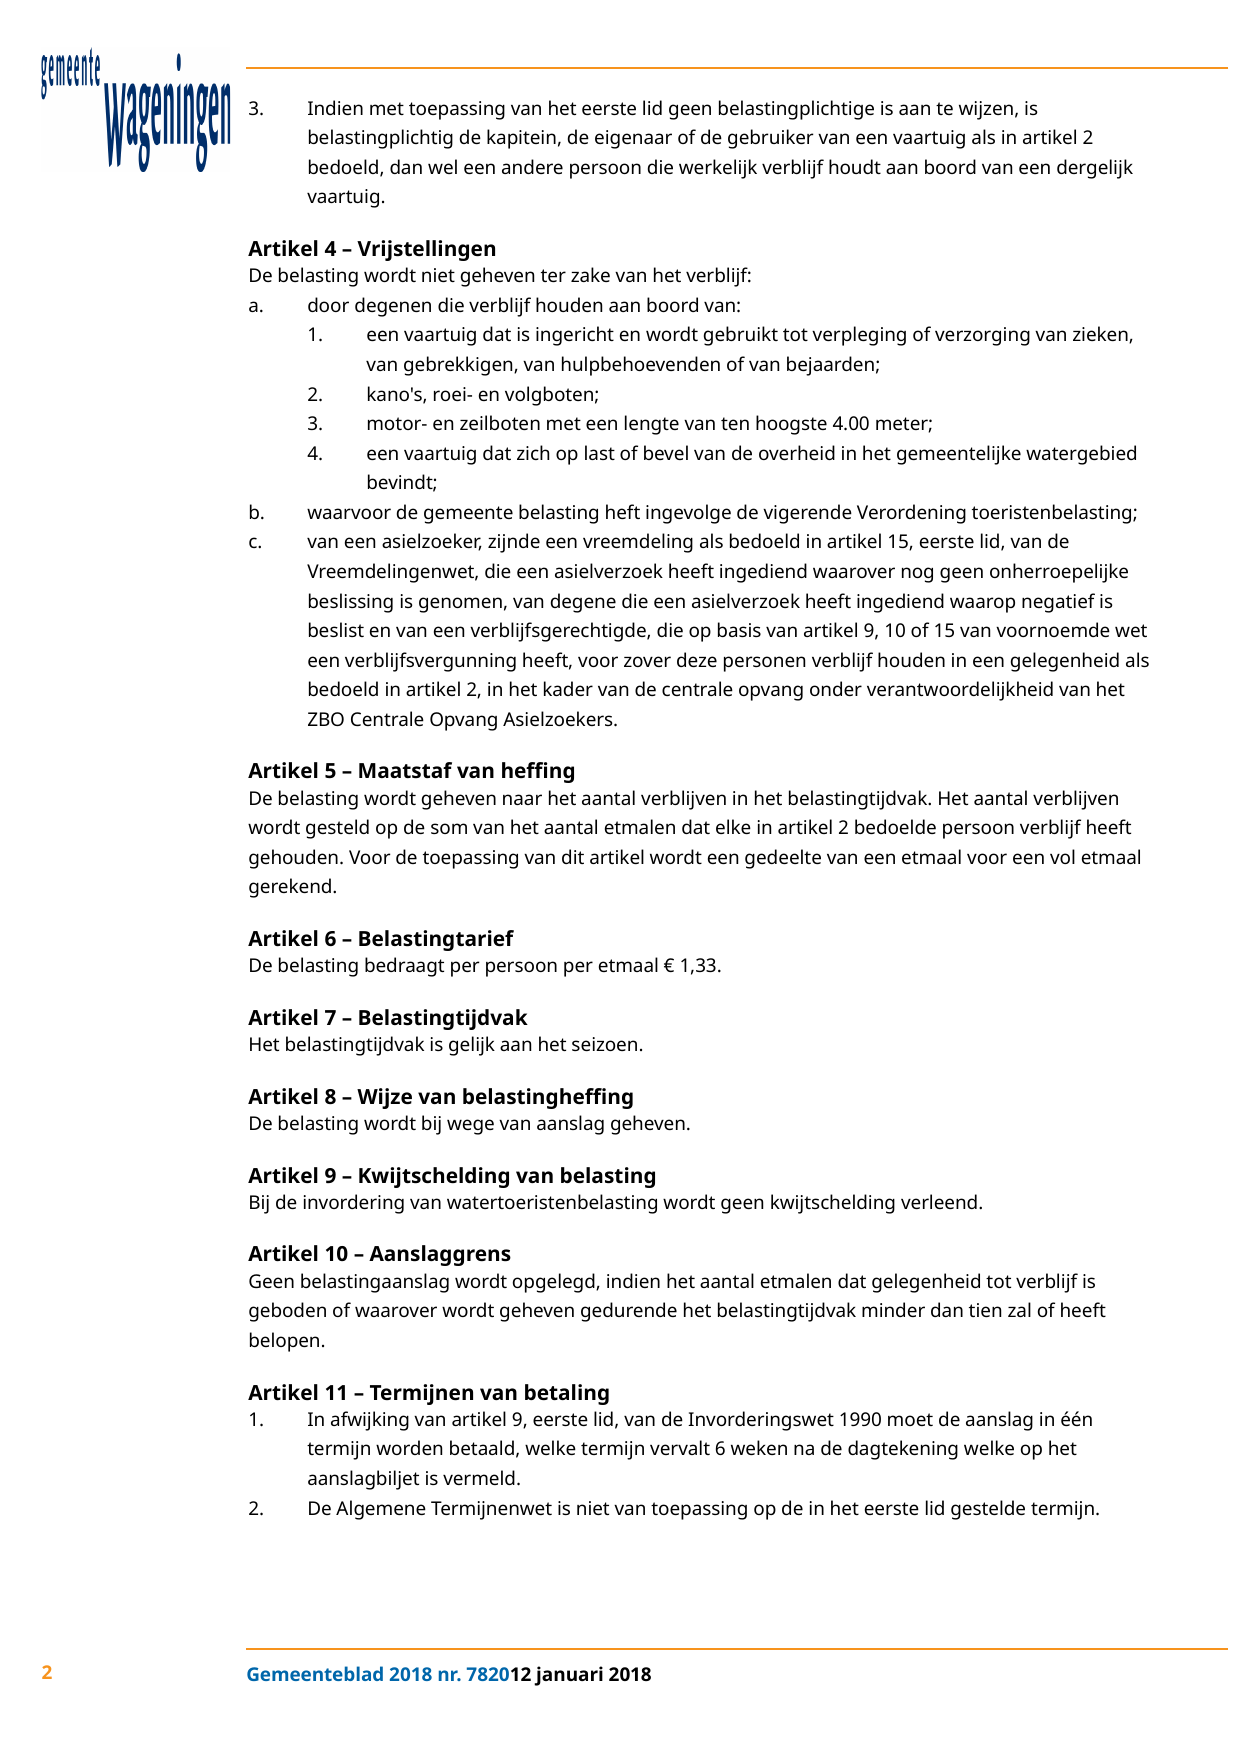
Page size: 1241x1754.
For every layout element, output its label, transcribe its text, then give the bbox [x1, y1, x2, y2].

text Bij de invordering van watertoeristenbelasting wordt geen kwijtschelding verleend. [248, 1189, 1152, 1215]
text De belasting wordt bij wege van aanslag geheven. [248, 1110, 1152, 1136]
list De Algemene Termijnenwet is niet van toepassing op de in het eerste lid gestelde termijn. [248, 1495, 1152, 1521]
text Het belastingtijdvak is gelijk aan het seizoen. [248, 1031, 1152, 1057]
text De belasting wordt geheven naar het aantal verblijven in het belastingtijdvak. Het aantal verblijven wordt gesteld op de som van het aantal etmalen dat elke in artikel 2 bedoelde persoon verblijf heeft gehouden. Voor de toepassing van dit artikel wordt een gedeelte van een etmaal voor een vol etmaal gerekend. [248, 785, 1152, 899]
list waarvoor de gemeente belasting heft ingevolge de vigerende Verordening toeristenbelasting; [248, 499, 1152, 525]
text De belasting bedraagt per persoon per etmaal € 1,33. [248, 953, 1152, 978]
text Artikel 4 – Vrijstellingen [248, 234, 1152, 262]
text Artikel 11 – Termijnen van betaling [248, 1378, 1152, 1406]
text Artikel 10 – Aanslaggrens [248, 1239, 1152, 1268]
list Indien met toepassing van het eerste lid geen belastingplichtige is aan te wijzen, is belastingplichtig de kapitein, de eigenaar of de gebruiker van een vaartuig als in artikel 2 bedoeld, dan wel een andere persoon die werkelijk verblijf houdt aan boord van een dergelijk vaartuig. [248, 95, 1152, 209]
list kano's, roei- en volgboten; [307, 381, 1152, 406]
list een vaartuig dat zich op last of bevel van de overheid in het gemeentelijke watergebied bevindt; [307, 440, 1152, 495]
text Artikel 9 – Kwijtschelding van belasting [248, 1161, 1152, 1189]
list van een asielzoeker, zijnde een vreemdeling als bedoeld in artikel 15, eerste lid, van de Vreemdelingenwet, die een asielverzoek heeft ingediend waarover nog geen onherroepelijke beslissing is genomen, van degene die een asielverzoek heeft ingediend waarop negatief is beslist en van een verblijfsgerechtigde, die op basis van artikel 9, 10 of 15 van voornoemde wet een verblijfsvergunning heeft, voor zover deze personen verblijf houden in een gelegenheid als bedoeld in artikel 2, in het kader van de centrale opvang onder verantwoordelijkheid van het ZBO Centrale Opvang Asielzoekers. [248, 529, 1152, 732]
text De belasting wordt niet geheven ter zake van het verblijf: [248, 262, 1152, 288]
text Geen belastingaanslag wordt opgelegd, indien het aantal etmalen dat gelegenheid tot verblijf is geboden of waarover wordt geheven gedurende het belastingtijdvak minder dan tien zal of heeft belopen. [248, 1268, 1152, 1353]
picture [41, 47, 231, 172]
list door degenen die verblijf houden aan boord van: [248, 292, 1152, 318]
list een vaartuig dat is ingericht en wordt gebruikt tot verpleging of verzorging van zieken, van gebrekkigen, van hulpbehoevenden of van bejaarden; [307, 322, 1152, 377]
list In afwijking van artikel 9, eerste lid, van de Invorderingswet 1990 moet de aanslag in één termijn worden betaald, welke termijn vervalt 6 weken na de dagtekening welke op het aanslagbiljet is vermeld. [248, 1406, 1152, 1491]
text Artikel 7 – Belastingtijdvak [248, 1003, 1152, 1031]
list motor- en zeilboten met een lengte van ten hoogste 4.00 meter; [307, 410, 1152, 436]
text Artikel 6 – Belastingtarief [248, 924, 1152, 953]
text Artikel 5 – Maatstaf van heffing [248, 757, 1152, 785]
text Artikel 8 – Wijze van belastingheffing [248, 1082, 1152, 1110]
